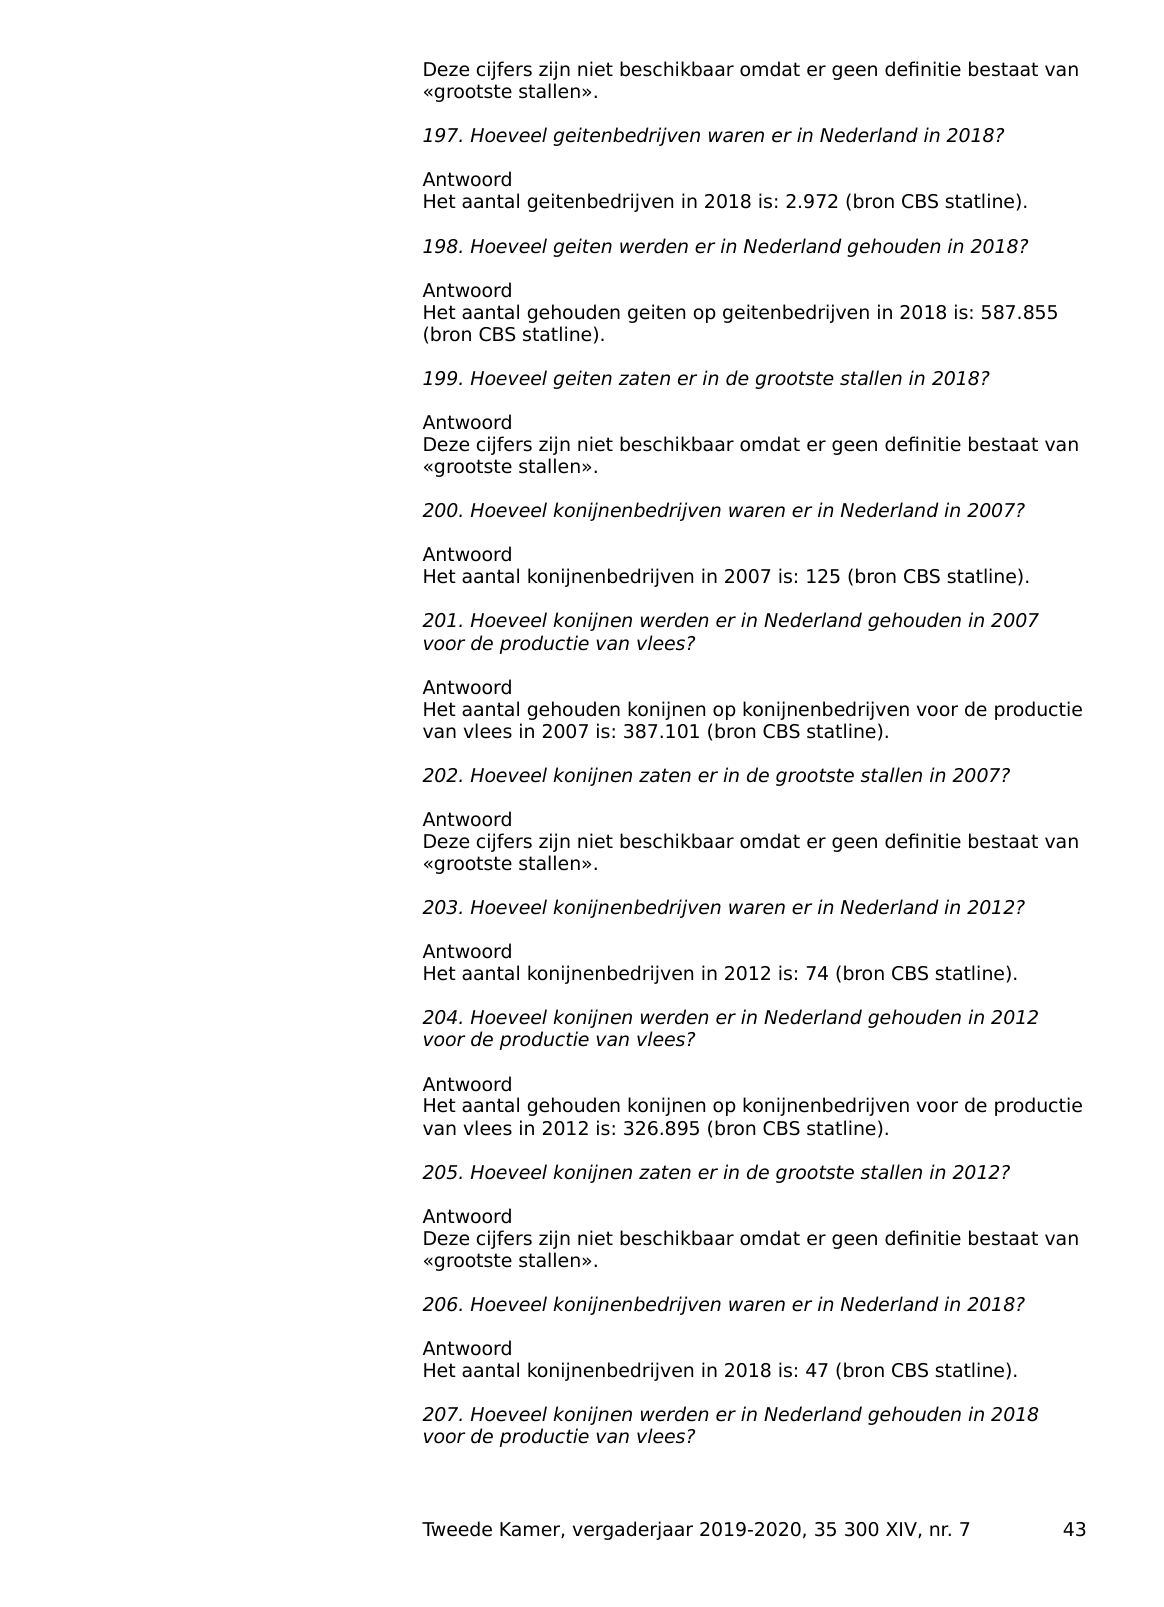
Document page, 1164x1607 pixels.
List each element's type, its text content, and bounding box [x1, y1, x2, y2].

text Antwoord [422, 1338, 1087, 1360]
text Het aantal gehouden konijnen op konijnenbedrijven voor de productie van vlees in 2012 is: 326.895 (bron CBS statline). [422, 1095, 1087, 1139]
text Het aantal konijnenbedrijven in 2007 is: 125 (bron CBS statline). [422, 566, 1087, 588]
text 201. Hoeveel konijnen werden er in Nederland gehouden in 2007 voor de productie van vlees? [422, 610, 1087, 654]
text Het aantal konijnenbedrijven in 2012 is: 74 (bron CBS statline). [422, 963, 1087, 985]
text 205. Hoeveel konijnen zaten er in de grootste stallen in 2012? [422, 1162, 1087, 1183]
text 203. Hoeveel konijnenbedrijven waren er in Nederland in 2012? [422, 897, 1087, 919]
text Antwoord [422, 169, 1087, 191]
text Het aantal gehouden konijnen op konijnenbedrijven voor de productie van vlees in 2007 is: 387.101 (bron CBS statline). [422, 698, 1087, 742]
text Het aantal konijnenbedrijven in 2018 is: 47 (bron CBS statline). [422, 1360, 1087, 1382]
text Antwoord [422, 280, 1087, 302]
text 204. Hoeveel konijnen werden er in Nederland gehouden in 2012 voor de productie van vlees? [422, 1007, 1087, 1051]
text Antwoord [422, 544, 1087, 566]
text 198. Hoeveel geiten werden er in Nederland gehouden in 2018? [422, 236, 1087, 257]
text Deze cijfers zijn niet beschikbaar omdat er geen definitie bestaat van «grootste stallen». [422, 434, 1087, 478]
text Antwoord [422, 412, 1087, 434]
text Antwoord [422, 1073, 1087, 1095]
text 207. Hoeveel konijnen werden er in Nederland gehouden in 2018 voor de productie van vlees? [422, 1404, 1087, 1448]
text Antwoord [422, 1206, 1087, 1228]
text 206. Hoeveel konijnenbedrijven waren er in Nederland in 2018? [422, 1294, 1087, 1316]
text Deze cijfers zijn niet beschikbaar omdat er geen definitie bestaat van «grootste stallen». [422, 59, 1087, 103]
text Het aantal gehouden geiten op geitenbedrijven in 2018 is: 587.855 (bron CBS statline). [422, 302, 1087, 346]
text Deze cijfers zijn niet beschikbaar omdat er geen definitie bestaat van «grootste stallen». [422, 1228, 1087, 1272]
text Deze cijfers zijn niet beschikbaar omdat er geen definitie bestaat van «grootste stallen». [422, 831, 1087, 875]
text Antwoord [422, 809, 1087, 831]
text 197. Hoeveel geitenbedrijven waren er in Nederland in 2018? [422, 125, 1087, 147]
text Antwoord [422, 677, 1087, 698]
text 199. Hoeveel geiten zaten er in de grootste stallen in 2018? [422, 368, 1087, 390]
text Antwoord [422, 941, 1087, 963]
text 202. Hoeveel konijnen zaten er in de grootste stallen in 2007? [422, 765, 1087, 787]
text 200. Hoeveel konijnenbedrijven waren er in Nederland in 2007? [422, 500, 1087, 522]
text Het aantal geitenbedrijven in 2018 is: 2.972 (bron CBS statline). [422, 191, 1087, 213]
